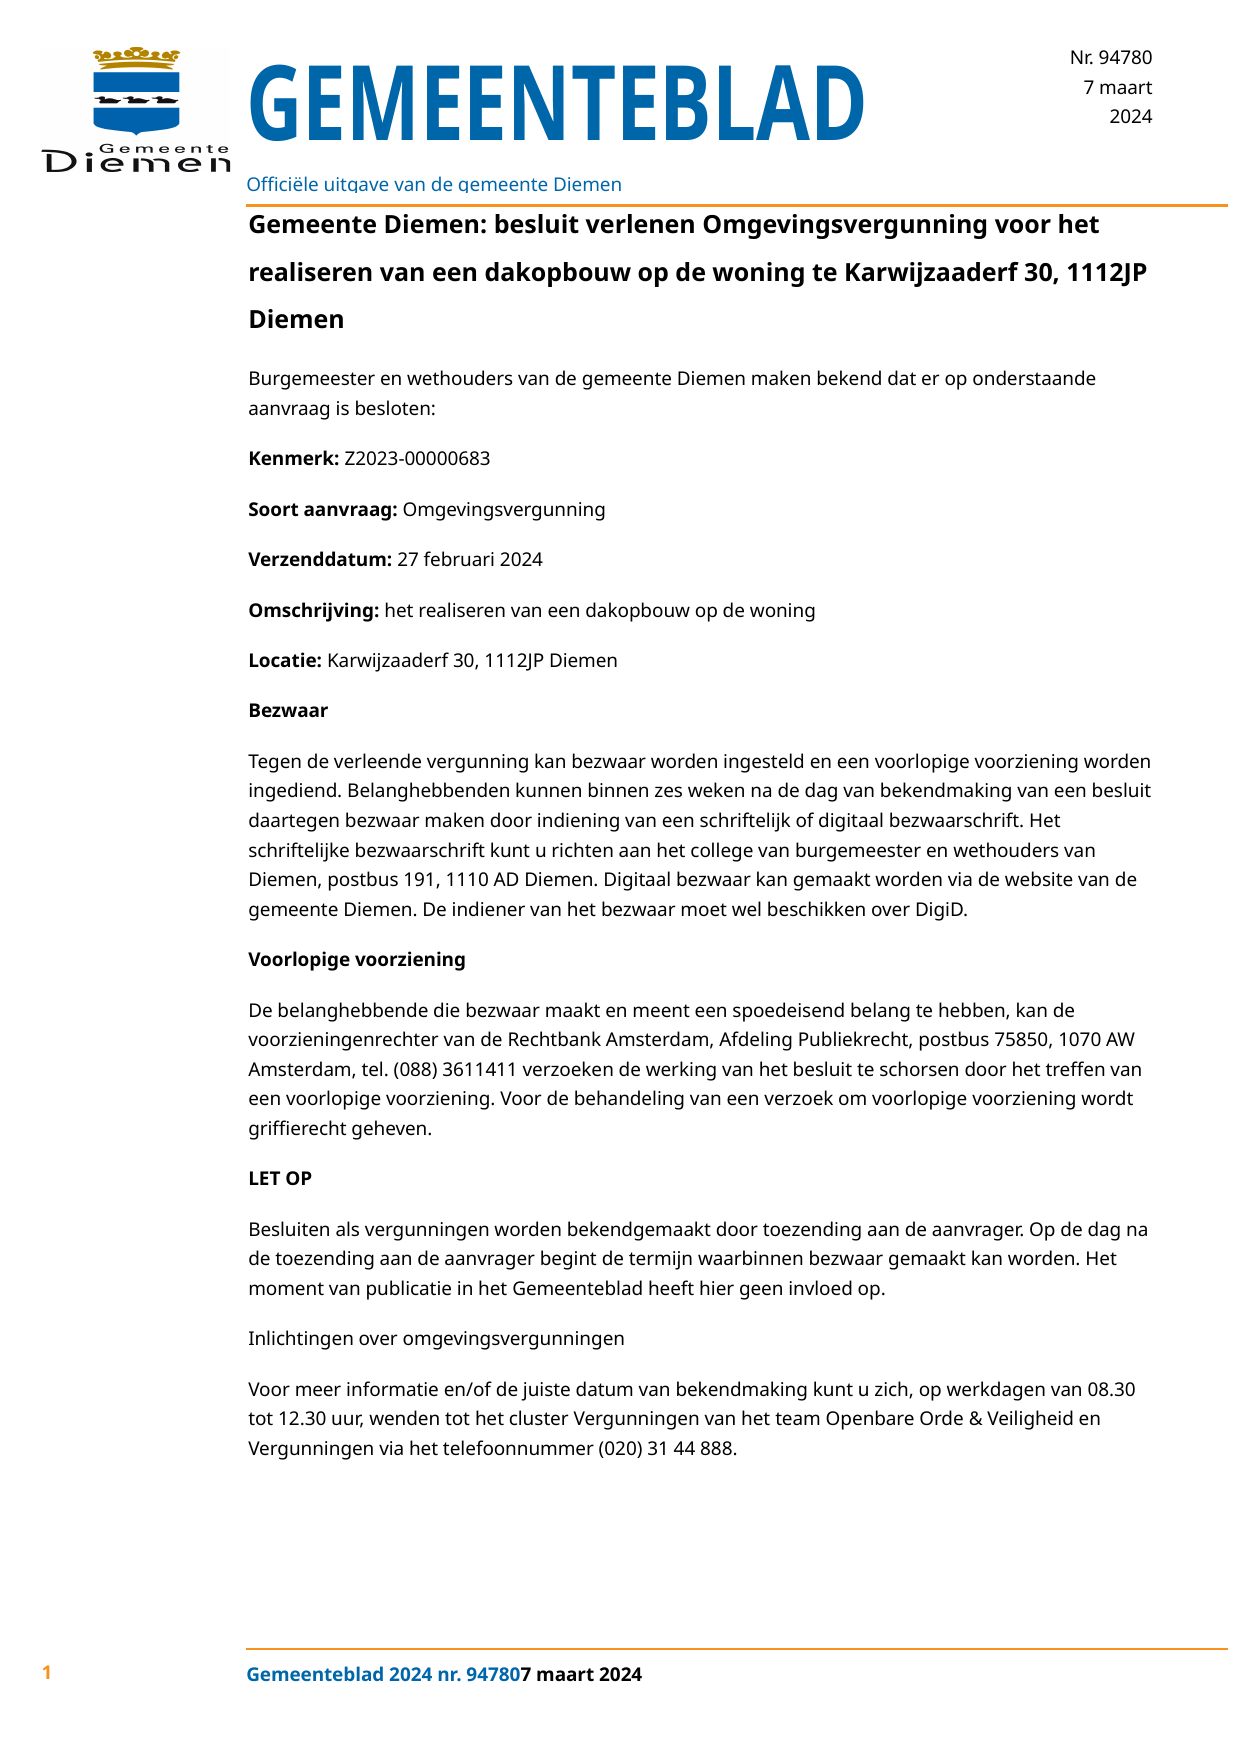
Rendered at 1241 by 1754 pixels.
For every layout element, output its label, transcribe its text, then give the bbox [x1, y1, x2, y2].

text De belanghebbende die bezwaar maakt en meent een spoedeisend belang te hebben, kan de voorzieningenrechter van de Rechtbank Amsterdam, Afdeling Publiekrecht, postbus 75850, 1070 AW Amsterdam, tel. (088) 3611411 verzoeken de werking van het besluit te schorsen door het treffen van een voorlopige voorziening. Voor de behandeling van een verzoek om voorlopige voorziening wordt griffierecht geheven. [248, 997, 1152, 1141]
text Burgemeester en wethouders van de gemeente Diemen maken bekend dat er op onderstaande aanvraag is besloten: [248, 366, 1152, 421]
text Kenmerk: Z2023-00000683 [248, 446, 1152, 471]
text Verzenddatum: 27 februari 2024 [248, 546, 1152, 572]
text Locatie: Karwijzaaderf 30, 1112JP Diemen [248, 647, 1152, 673]
text Tegen de verleende vergunning kan bezwaar worden ingesteld en een voorlopige voorziening worden ingediend. Belanghebbenden kunnen binnen zes weken na de dag van bekendmaking van een besluit daartegen bezwaar maken door indiening van een schriftelijk of digitaal bezwaarschrift. Het schriftelijke bezwaarschrift kunt u richten aan het college van burgemeester en wethouders van Diemen, postbus 191, 1110 AD Diemen. Digitaal bezwaar kan gemaakt worden via de website van de gemeente Diemen. De indiener van het bezwaar moet wel beschikken over DigiD. [248, 748, 1152, 922]
text Voor meer informatie en/of de juiste datum van bekendmaking kunt u zich, op werkdagen van 08.30 tot 12.30 uur, wenden tot het cluster Vergunningen van het team Openbare Orde & Veiligheid en Vergunningen via het telefoonnummer (020) 31 44 888. [248, 1376, 1152, 1461]
text Voorlopige voorziening [248, 946, 1152, 972]
picture [41, 47, 231, 172]
text Besluiten als vergunningen worden bekendgemaakt door toezending aan de aanvrager. Op de dag na de toezending aan de aanvrager begint de termijn waarbinnen bezwaar gemaakt kan worden. Het moment van publicatie in het Gemeenteblad heeft hier geen invloed op. [248, 1216, 1152, 1301]
text Bezwaar [248, 698, 1152, 723]
text Soort aanvraag: Omgevingsvergunning [248, 496, 1152, 522]
text Omschrijving: het realiseren van een dakopbouw op de woning [248, 597, 1152, 622]
text LET OP [248, 1166, 1152, 1191]
text Inlichtingen over omgevingsvergunningen [248, 1326, 1152, 1351]
text Gemeente Diemen: besluit verlenen Omgevingsvergunning voor het realiseren van een dakopbouw op de woning te Karwijzaaderf 30, 1112JP Diemen [248, 207, 1152, 336]
